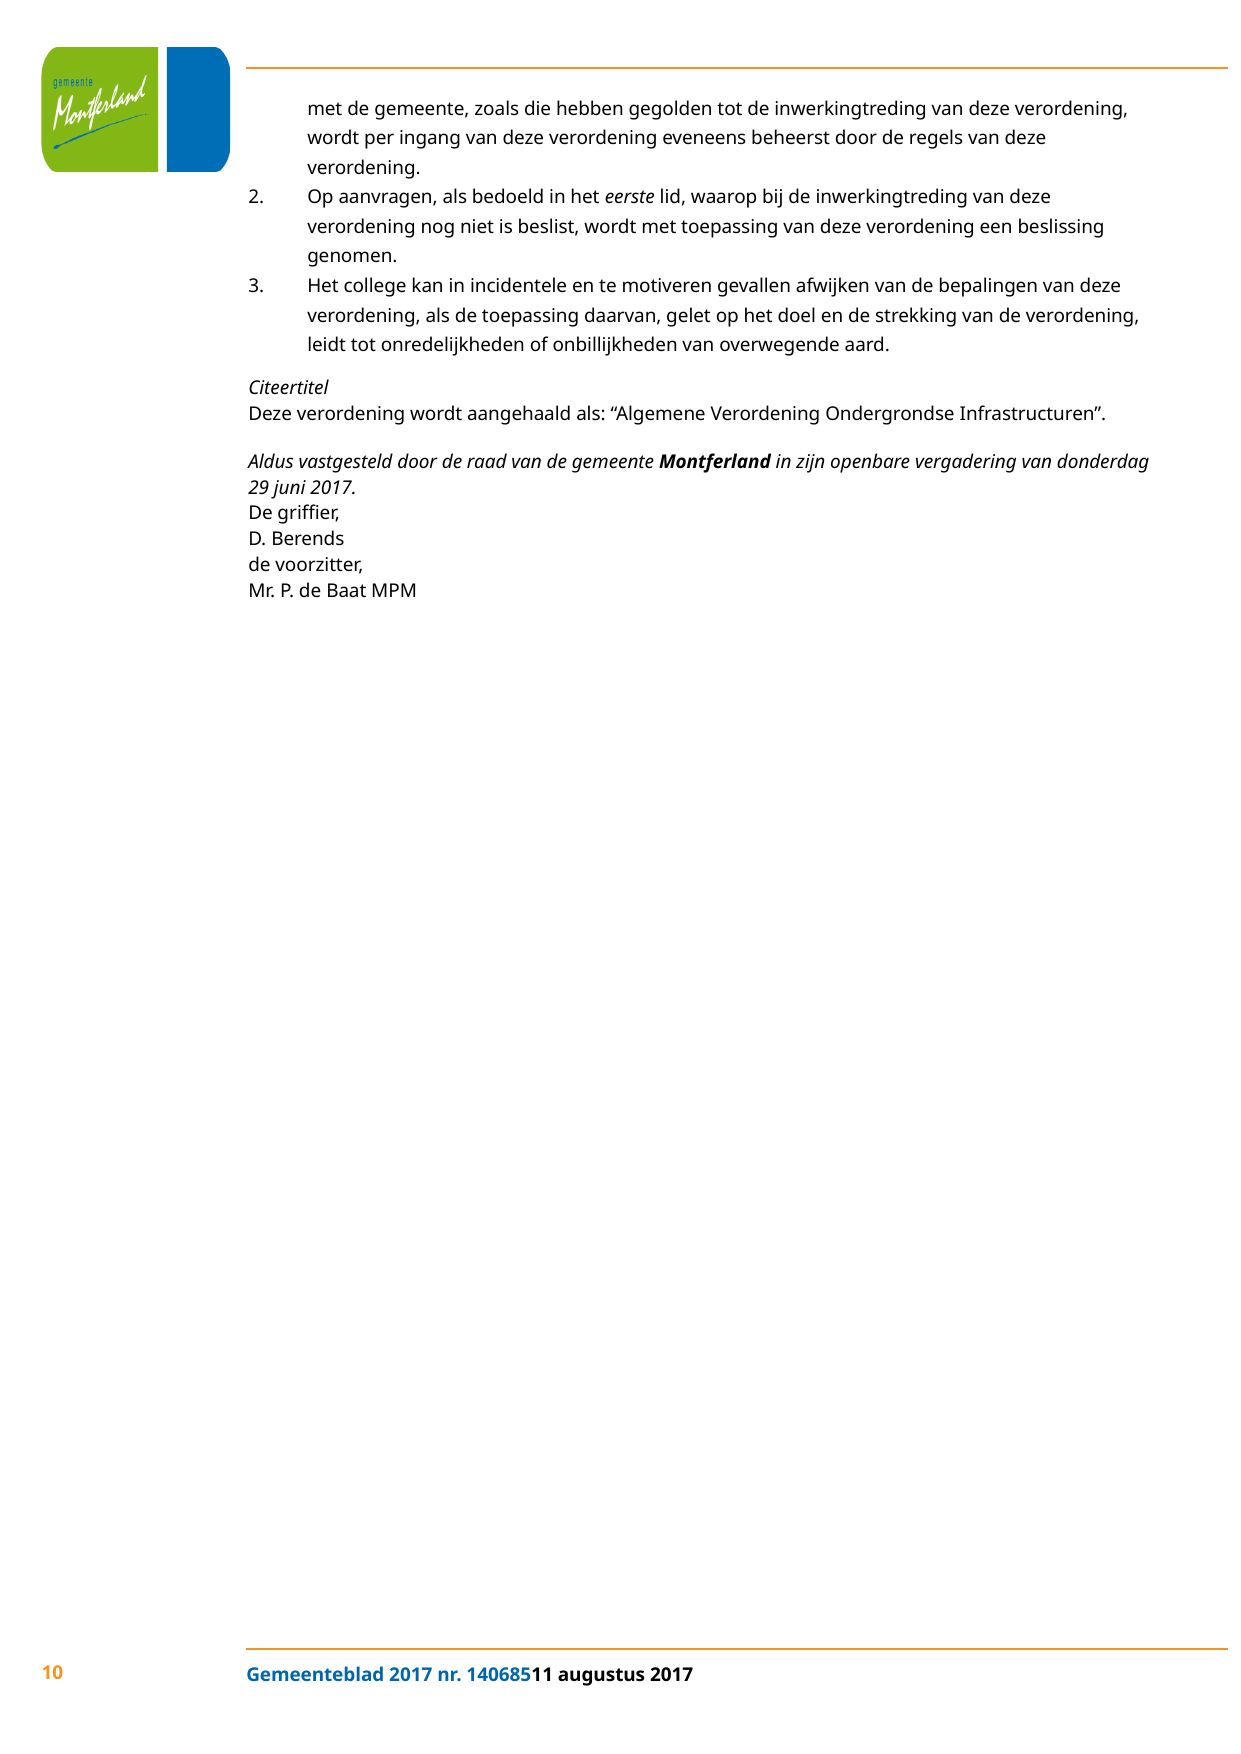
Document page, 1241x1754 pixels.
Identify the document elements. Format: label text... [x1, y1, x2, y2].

text Mr. P. de Baat MPM [248, 577, 1152, 602]
text de voorzitter, [248, 551, 1152, 577]
text Aldus vastgesteld door de raad van de gemeente Montferland in zijn openbare vergadering van donderdag 29 juni 2017. [248, 448, 1152, 499]
text Deze verordening wordt aangehaald als: “Algemene Verordening Ondergrondse Infrastructuren”. [248, 400, 1152, 426]
list Het college kan in incidentele en te motiveren gevallen afwijken van de bepalingen van deze verordening, als de toepassing daarvan, gelet op het doel en de strekking van de verordening, leidt tot onredelijkheden of onbillijkheden van overwegende aard. [248, 272, 1152, 357]
picture [41, 47, 231, 172]
list Op aanvragen, als bedoeld in het eerste lid, waarop bij de inwerkingtreding van deze verordening nog niet is beslist, wordt met toepassing van deze verordening een beslissing genomen. [248, 183, 1152, 268]
text Citeertitel [248, 374, 1152, 400]
text D. Berends [248, 525, 1152, 551]
list met de gemeente, zoals die hebben gegolden tot de inwerkingtreding van deze verordening, wordt per ingang van deze verordening eveneens beheerst door de regels van deze verordening. [248, 95, 1152, 180]
text De griffier, [248, 499, 1152, 525]
